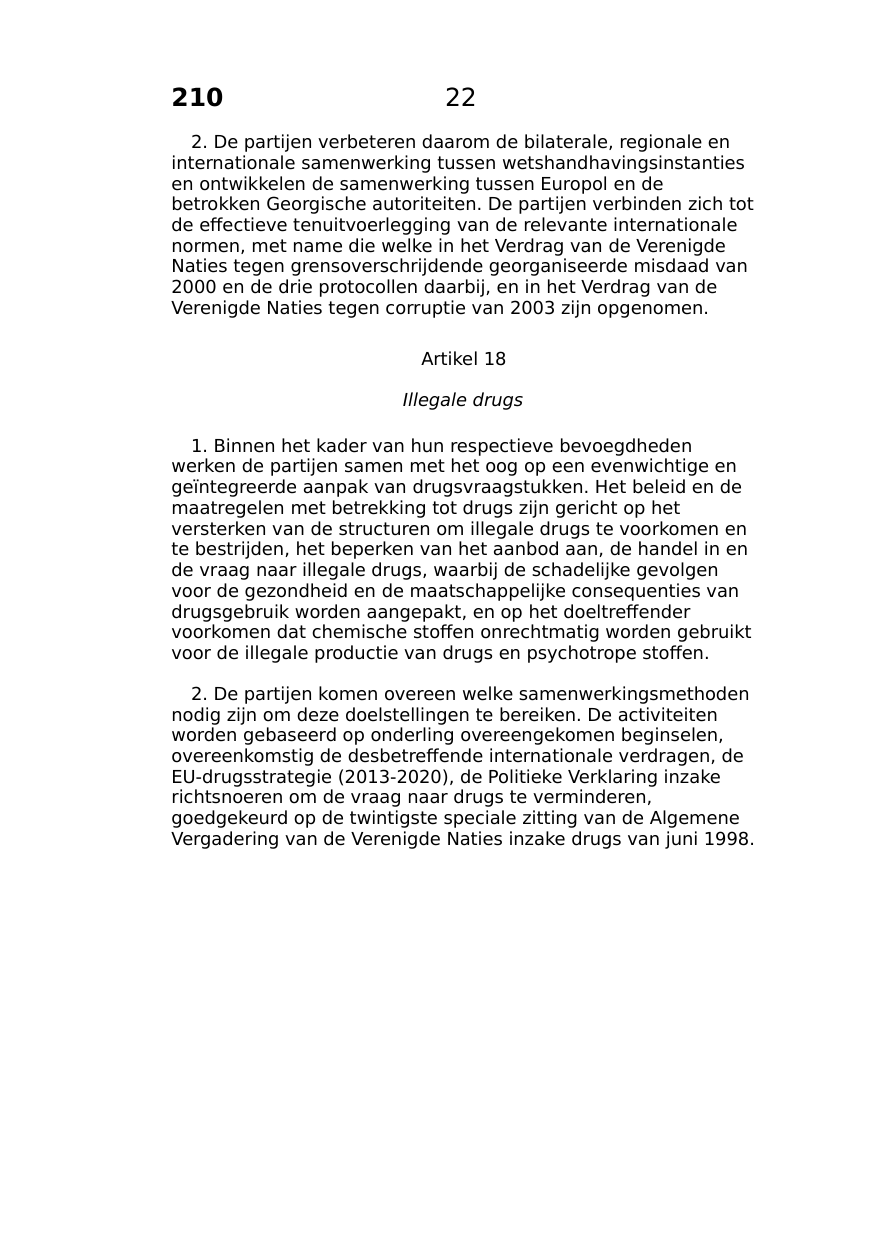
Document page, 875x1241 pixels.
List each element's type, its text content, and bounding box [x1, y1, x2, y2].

subtitle Artikel 18 Illegale drugs [171, 348, 756, 411]
text 1. Binnen het kader van hun respectieve bevoegdheden werken de partijen samen met het oog op een evenwichtige en geïntegreerde aanpak van drugsvraagstukken. Het beleid en de maatregelen met betrekking tot drugs zijn gericht op het versterken van de structuren om illegale drugs te voorkomen en te bestrijden, het beperken van het aanbod aan, de handel in en de vraag naar illegale drugs, waarbij de schadelijke gevolgen voor de gezondheid en de maatschappelijke consequenties van drugsgebruik worden aangepakt, en op het doeltreffender voorkomen dat chemische stoffen onrechtmatig worden gebruikt voor de illegale productie van drugs en psychotrope stoffen. [171, 436, 756, 664]
text 2. De partijen verbeteren daarom de bilaterale, regionale en internationale samenwerking tussen wetshandhavingsinstanties en ontwikkelen de samenwerking tussen Europol en de betrokken Georgische autoriteiten. De partijen verbinden zich tot de effectieve tenuitvoerlegging van de relevante internationale normen, met name die welke in het Verdrag van de Verenigde Naties tegen grensoverschrijdende georganiseerde misdaad van 2000 en de drie protocollen daarbij, en in het Verdrag van de Verenigde Naties tegen corruptie van 2003 zijn opgenomen. [171, 132, 756, 318]
text 2. De partijen komen overeen welke samenwerkingsmethoden nodig zijn om deze doelstellingen te bereiken. De activiteiten worden gebaseerd op onderling overeengekomen beginselen, overeenkomstig de desbetreffende internationale verdragen, de EU-drugsstrategie (2013-2020), de Politieke Verklaring inzake richtsnoeren om de vraag naar drugs te verminderen, goedgekeurd op de twintigste speciale zitting van de Algemene Vergadering van de Verenigde Naties inzake drugs van juni 1998. [171, 684, 756, 849]
